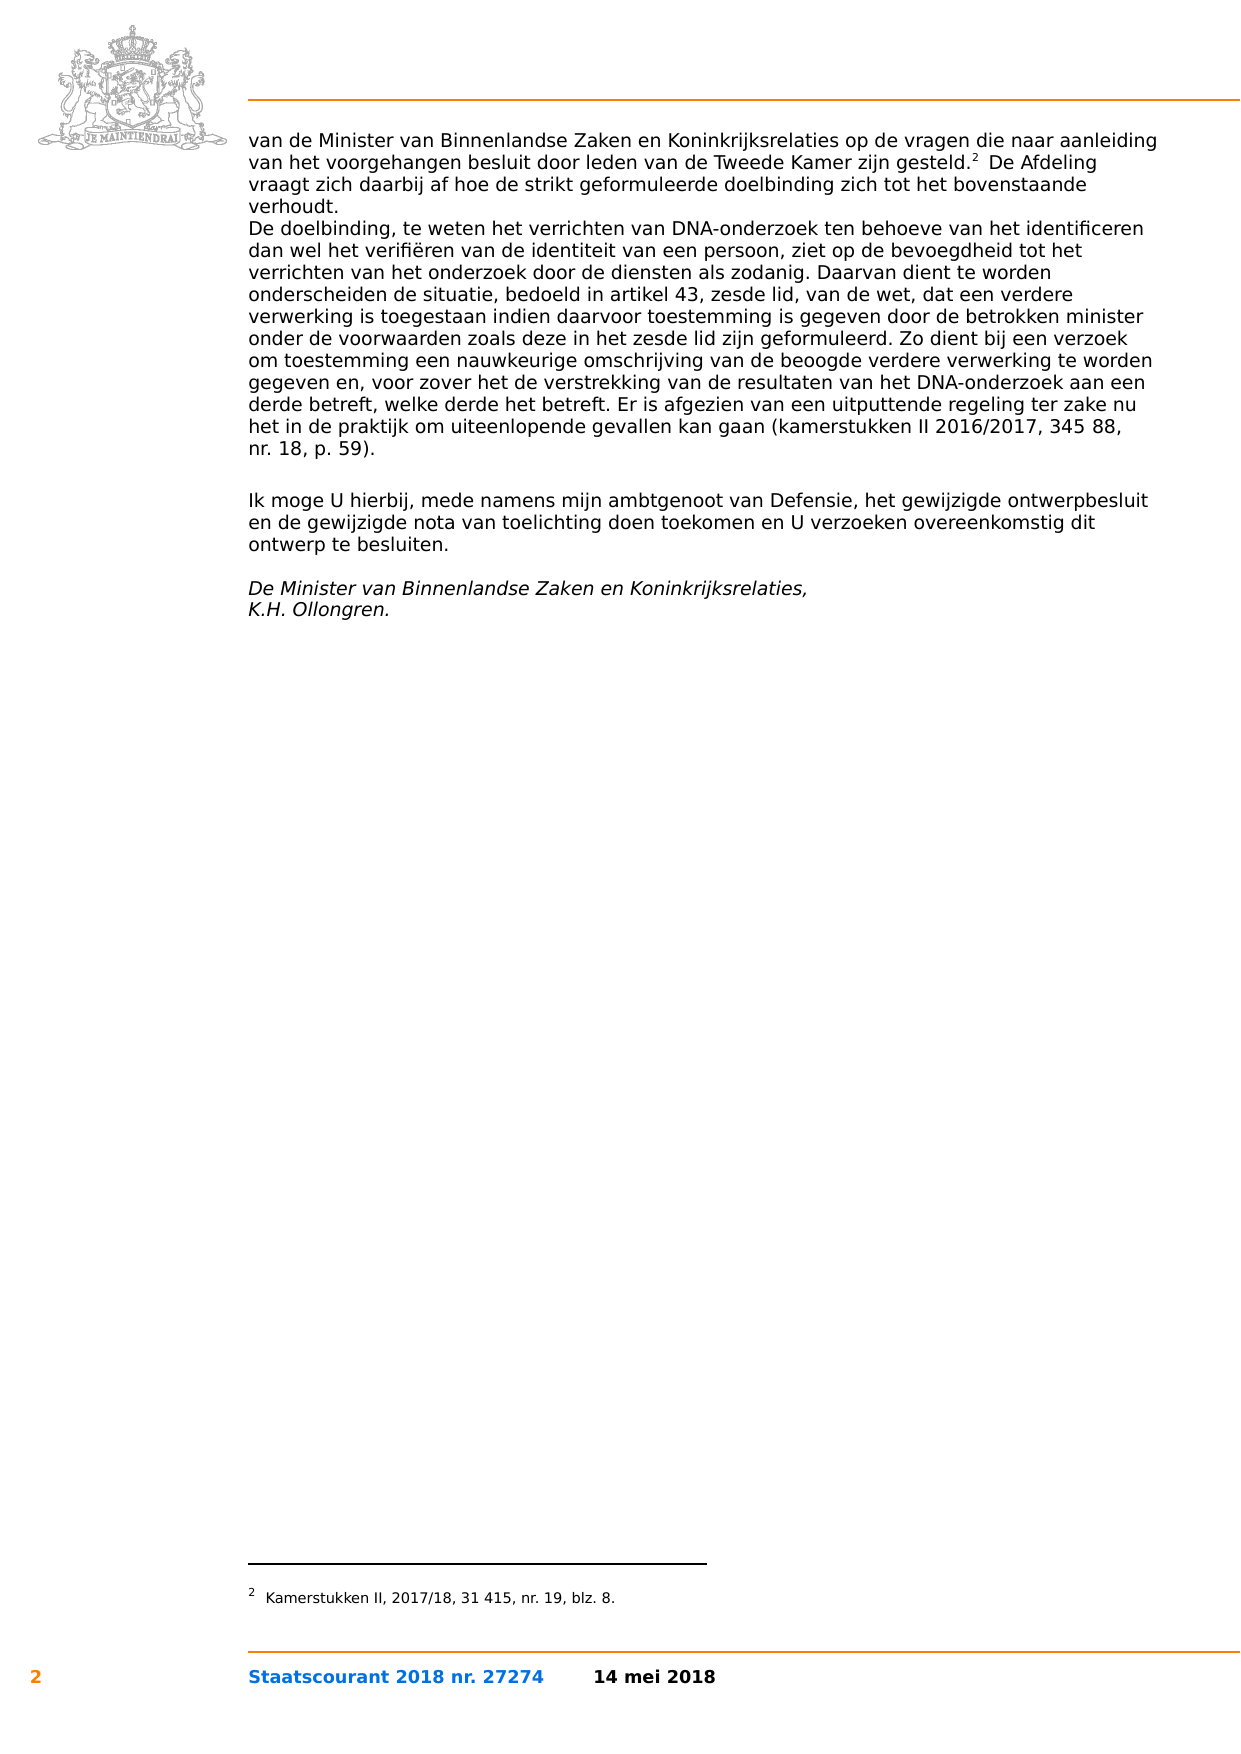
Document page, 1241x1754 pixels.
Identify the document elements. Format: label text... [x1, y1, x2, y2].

text Ik moge U hierbij, mede namens mijn ambtgenoot van Defensie, het gewijzigde ontwerpbesluit en de gewijzigde nota van toelichting doen toekomen en U verzoeken overeenkomstig dit ontwerp te besluiten. [248, 489, 1163, 556]
text De doelbinding, te weten het verrichten van DNA-onderzoek ten behoeve van het identificeren dan wel het verifiëren van de identiteit van een persoon, ziet op de bevoegdheid tot het verrichten van het onderzoek door de diensten als zodanig. Daarvan dient te worden onderscheiden de situatie, bedoeld in artikel 43, zesde lid, van de wet, dat een verdere verwerking is toegestaan indien daarvoor toestemming is gegeven door de betrokken minister onder de voorwaarden zoals deze in het zesde lid zijn geformuleerd. Zo dient bij een verzoek om toestemming een nauwkeurige omschrijving van de beoogde verdere verwerking te worden gegeven en, voor zover het de verstrekking van de resultaten van het DNA-onderzoek aan een derde betreft, welke derde het betreft. Er is afgezien van een uitputtende regeling ter zake nu het in de praktijk om uiteenlopende gevallen kan gaan (kamerstukken II 2016/2017, 345 88, nr. 18, p. 59). [248, 218, 1163, 459]
text De Minister van Binnenlandse Zaken en Koninkrijksrelaties, K.H. Ollongren. [248, 577, 1163, 621]
text van de Minister van Binnenlandse Zaken en Koninkrijksrelaties op de vragen die naar aanleiding van het voorgehangen besluit door leden van de Tweede Kamer zijn gesteld. De Afdeling vraagt zich daarbij af hoe de strikt geformuleerde doelbinding zich tot het bovenstaande verhoudt. [248, 130, 1163, 218]
picture [38, 25, 227, 150]
text Kamerstukken II, 2017/18, 31 415, nr. 19, blz. 8. [248, 1586, 1163, 1608]
